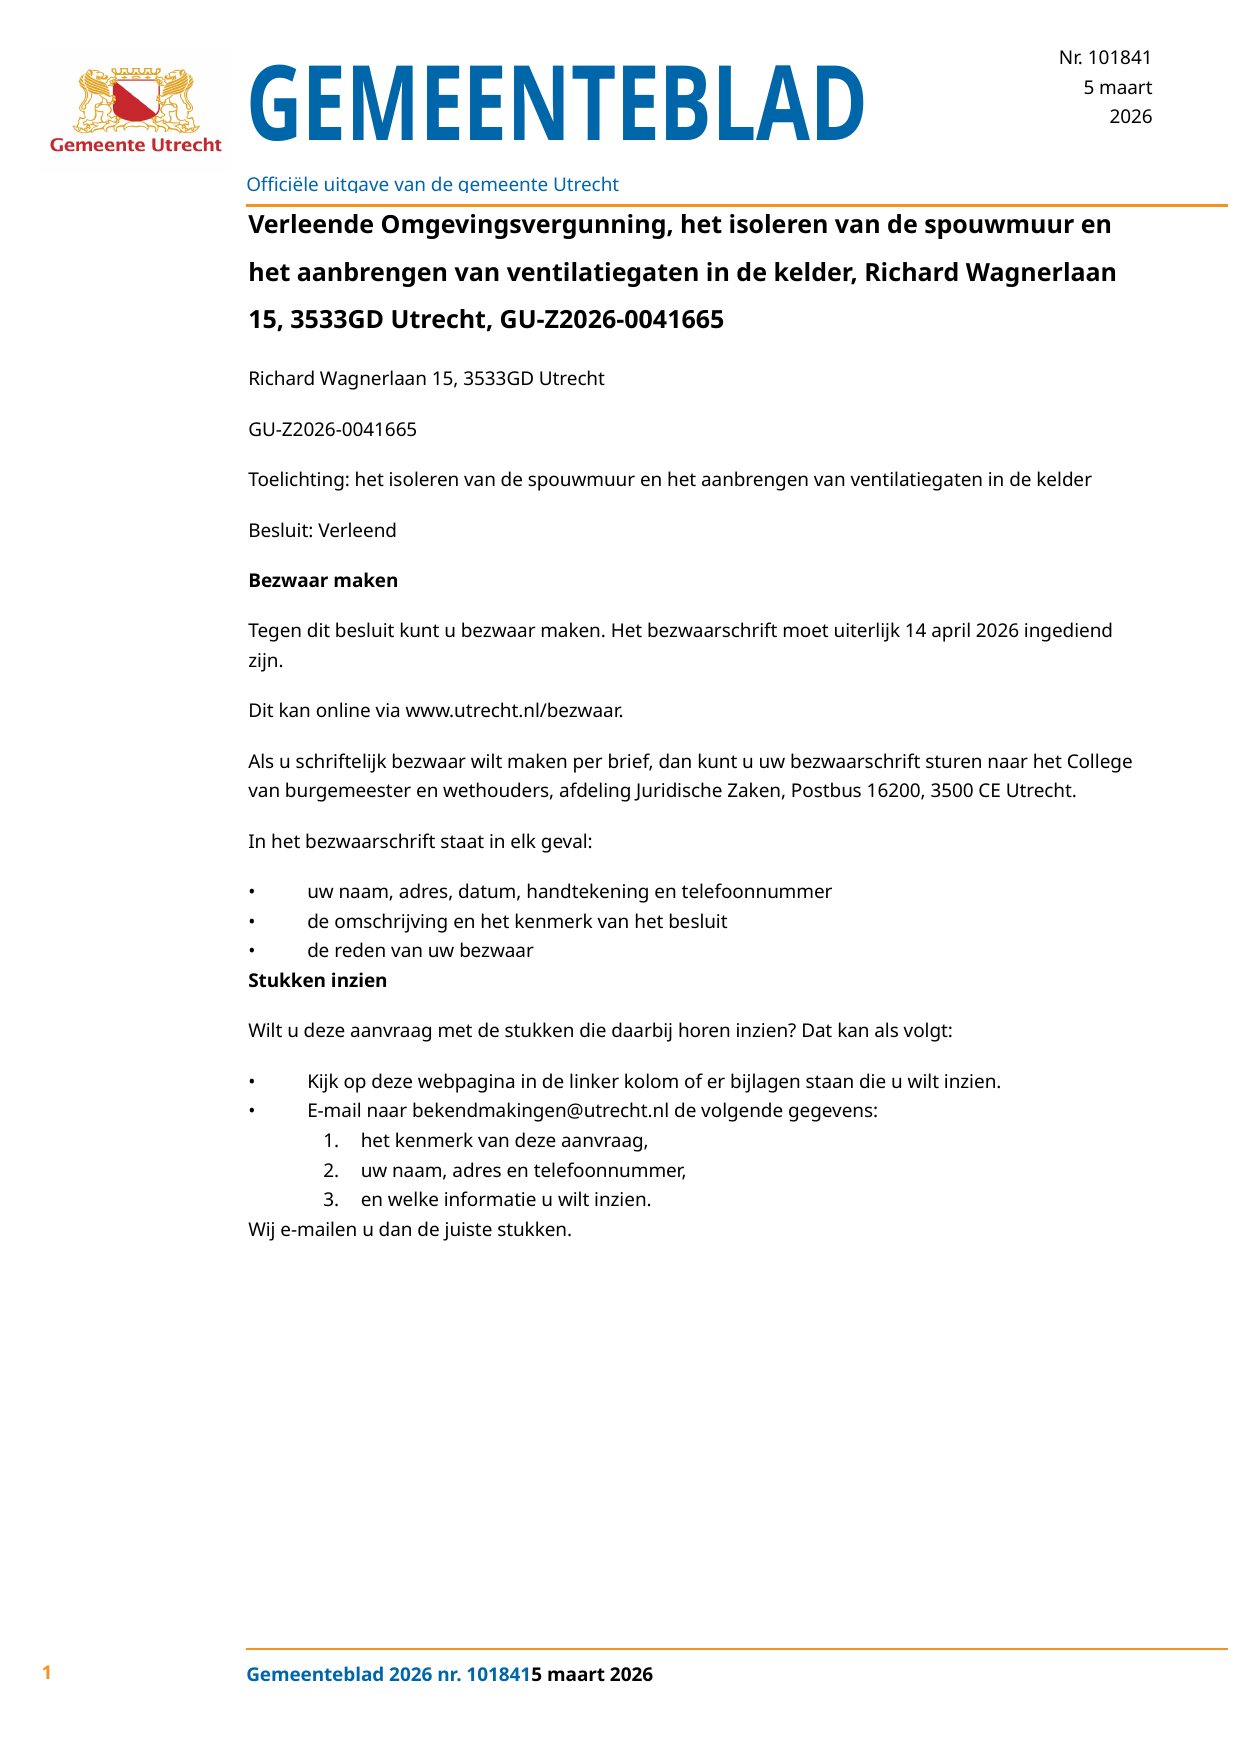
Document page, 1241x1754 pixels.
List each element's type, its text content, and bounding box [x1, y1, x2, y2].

list uw naam, adres en telefoonnummer, [323, 1157, 1152, 1182]
picture [41, 47, 231, 172]
list de omschrijving en het kenmerk van het besluit [248, 908, 1152, 934]
text Besluit: Verleend [248, 517, 1152, 542]
list het kenmerk van deze aanvraag, [323, 1127, 1152, 1153]
text Tegen dit besluit kunt u bezwaar maken. Het bezwaarschrift moet uiterlijk 14 april 2026 ingediend zijn. [248, 618, 1152, 673]
text Verleende Omgevingsvergunning, het isoleren van de spouwmuur en het aanbrengen van ventilatiegaten in de kelder, Richard Wagnerlaan 15, 3533GD Utrecht, GU-Z2026-0041665 [248, 207, 1152, 336]
text Toelichting: het isoleren van de spouwmuur en het aanbrengen van ventilatiegaten in de kelder [248, 466, 1152, 492]
text Dit kan online via www.utrecht.nl/bezwaar. [248, 698, 1152, 723]
list en welke informatie u wilt inzien. [323, 1186, 1152, 1212]
list Kijk op deze webpagina in de linker kolom of er bijlagen staan die u wilt inzien. [248, 1068, 1152, 1094]
text Stukken inzien [248, 967, 1152, 993]
text Wij e-mailen u dan de juiste stukken. [248, 1216, 1152, 1242]
text In het bezwaarschrift staat in elk geval: [248, 828, 1152, 854]
text GU-Z2026-0041665 [248, 416, 1152, 442]
text Richard Wagnerlaan 15, 3533GD Utrecht [248, 366, 1152, 391]
text Bezwaar maken [248, 567, 1152, 593]
text Wilt u deze aanvraag met de stukken die daarbij horen inzien? Dat kan als volgt: [248, 1018, 1152, 1043]
list de reden van uw bezwaar [248, 938, 1152, 963]
text Als u schriftelijk bezwaar wilt maken per brief, dan kunt u uw bezwaarschrift sturen naar het College van burgemeester en wethouders, afdeling Juridische Zaken, Postbus 16200, 3500 CE Utrecht. [248, 748, 1152, 803]
list E-mail naar bekendmakingen@utrecht.nl de volgende gegevens: [248, 1098, 1152, 1123]
list uw naam, adres, datum, handtekening en telefoonnummer [248, 878, 1152, 904]
